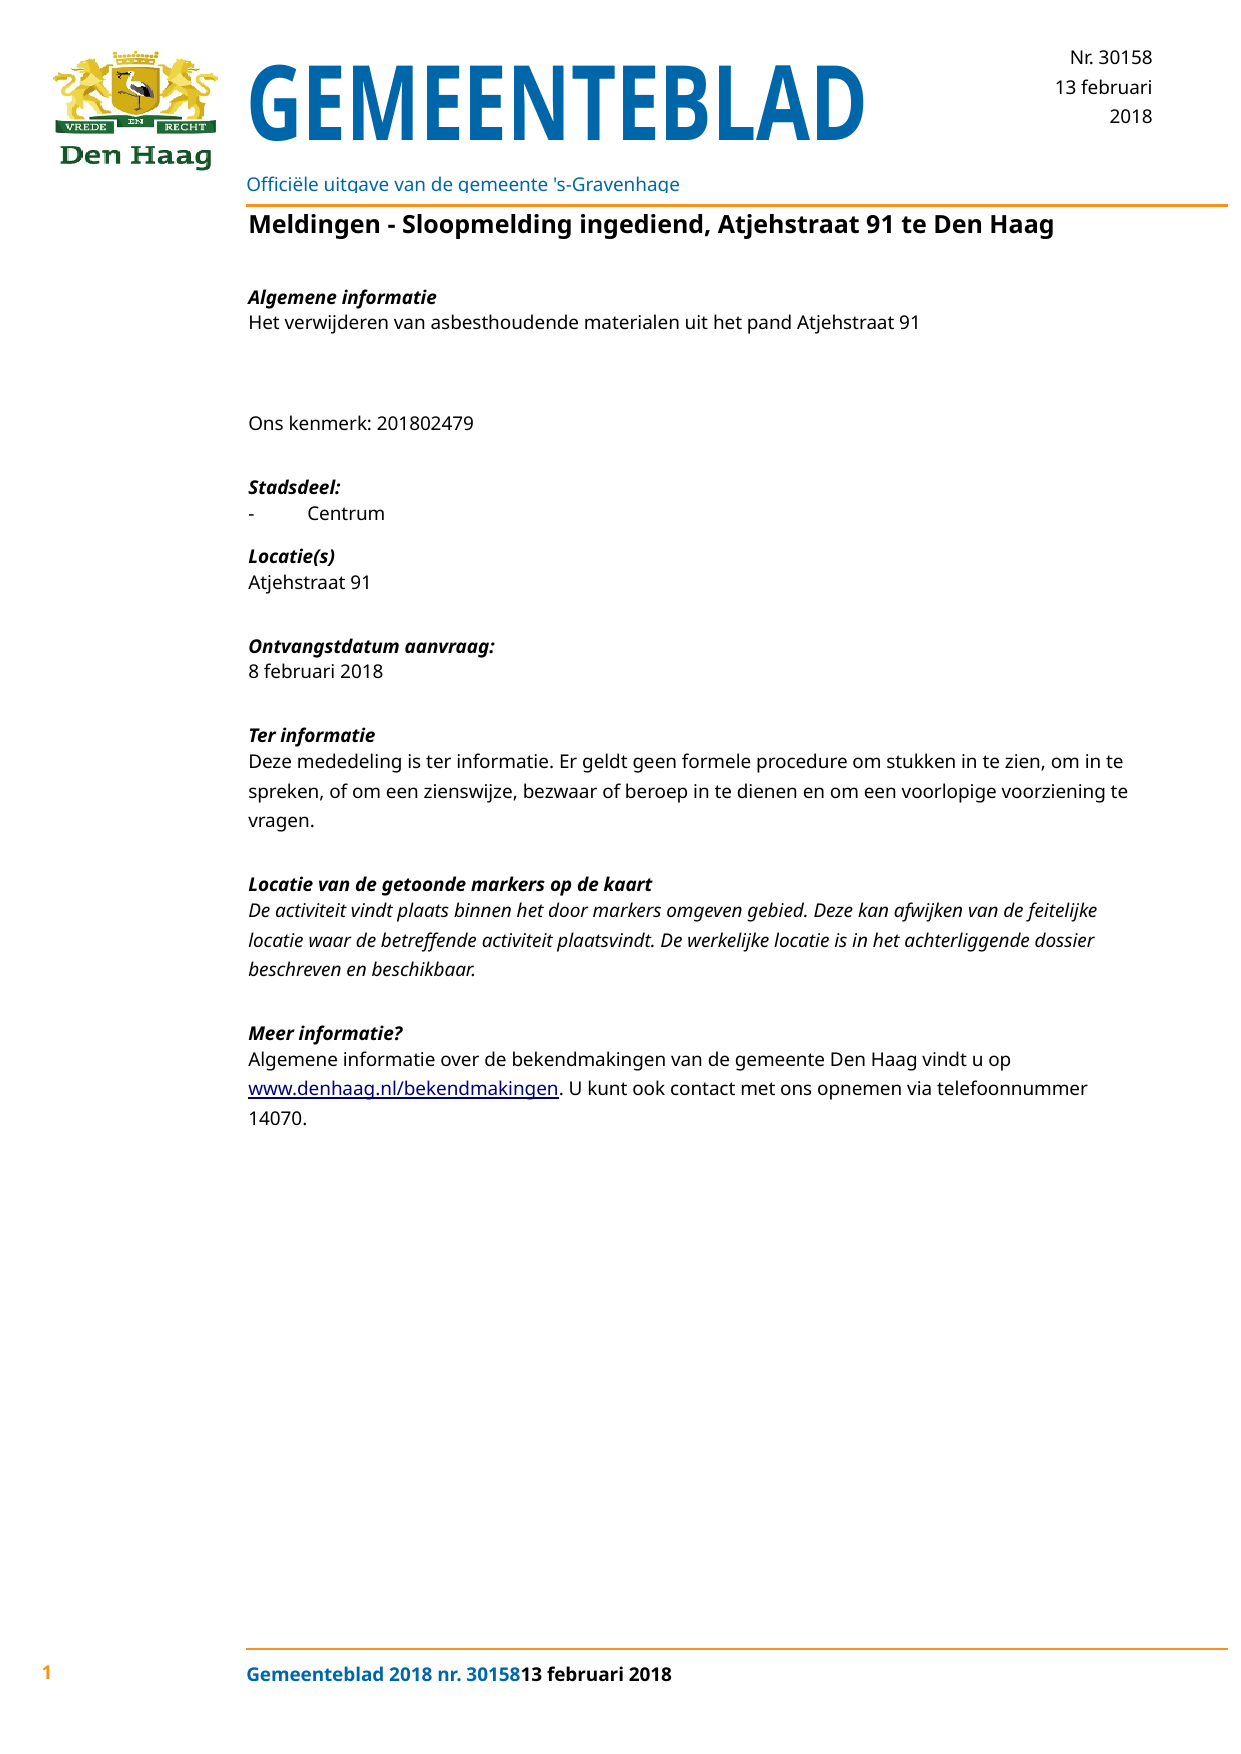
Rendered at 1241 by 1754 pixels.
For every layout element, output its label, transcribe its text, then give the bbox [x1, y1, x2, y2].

text 8 februari 2018 [248, 659, 1152, 684]
text Locatie van de getoonde markers op de kaart [248, 871, 1152, 897]
text Ontvangstdatum aanvraag: [248, 633, 1152, 659]
text Algemene informatie [248, 284, 1152, 309]
picture [41, 47, 231, 172]
text Deze mededeling is ter informatie. Er geldt geen formele procedure om stukken in te zien, om in te spreken, of om een zienswijze, bezwaar of beroep in te dienen en om een voorlopige voorziening te vragen. [248, 748, 1152, 833]
text Locatie(s) [248, 543, 1152, 569]
text De activiteit vindt plaats binnen het door markers omgeven gebied. Deze kan afwijken van de feitelijke locatie waar de betreffende activiteit plaatsvindt. De werkelijke locatie is in het achterliggende dossier beschreven en beschikbaar. [248, 897, 1152, 982]
text Stadsdeel: [248, 474, 1152, 500]
text Het verwijderen van asbesthoudende materialen uit het pand Atjehstraat 91 [248, 309, 1152, 335]
text Meer informatie? [248, 1020, 1152, 1046]
text Meldingen - Sloopmelding ingediend, Atjehstraat 91 te Den Haag [248, 207, 1152, 241]
text Atjehstraat 91 [248, 569, 1152, 595]
text Ter informatie [248, 723, 1152, 748]
text Ons kenmerk: 201802479 [248, 410, 1152, 436]
text Algemene informatie over de bekendmakingen van de gemeente Den Haag vindt u op www.denhaag.nl/bekendmakingen. U kunt ook contact met ons opnemen via telefoonnummer 14070. [248, 1046, 1152, 1131]
list Centrum [248, 500, 1152, 526]
